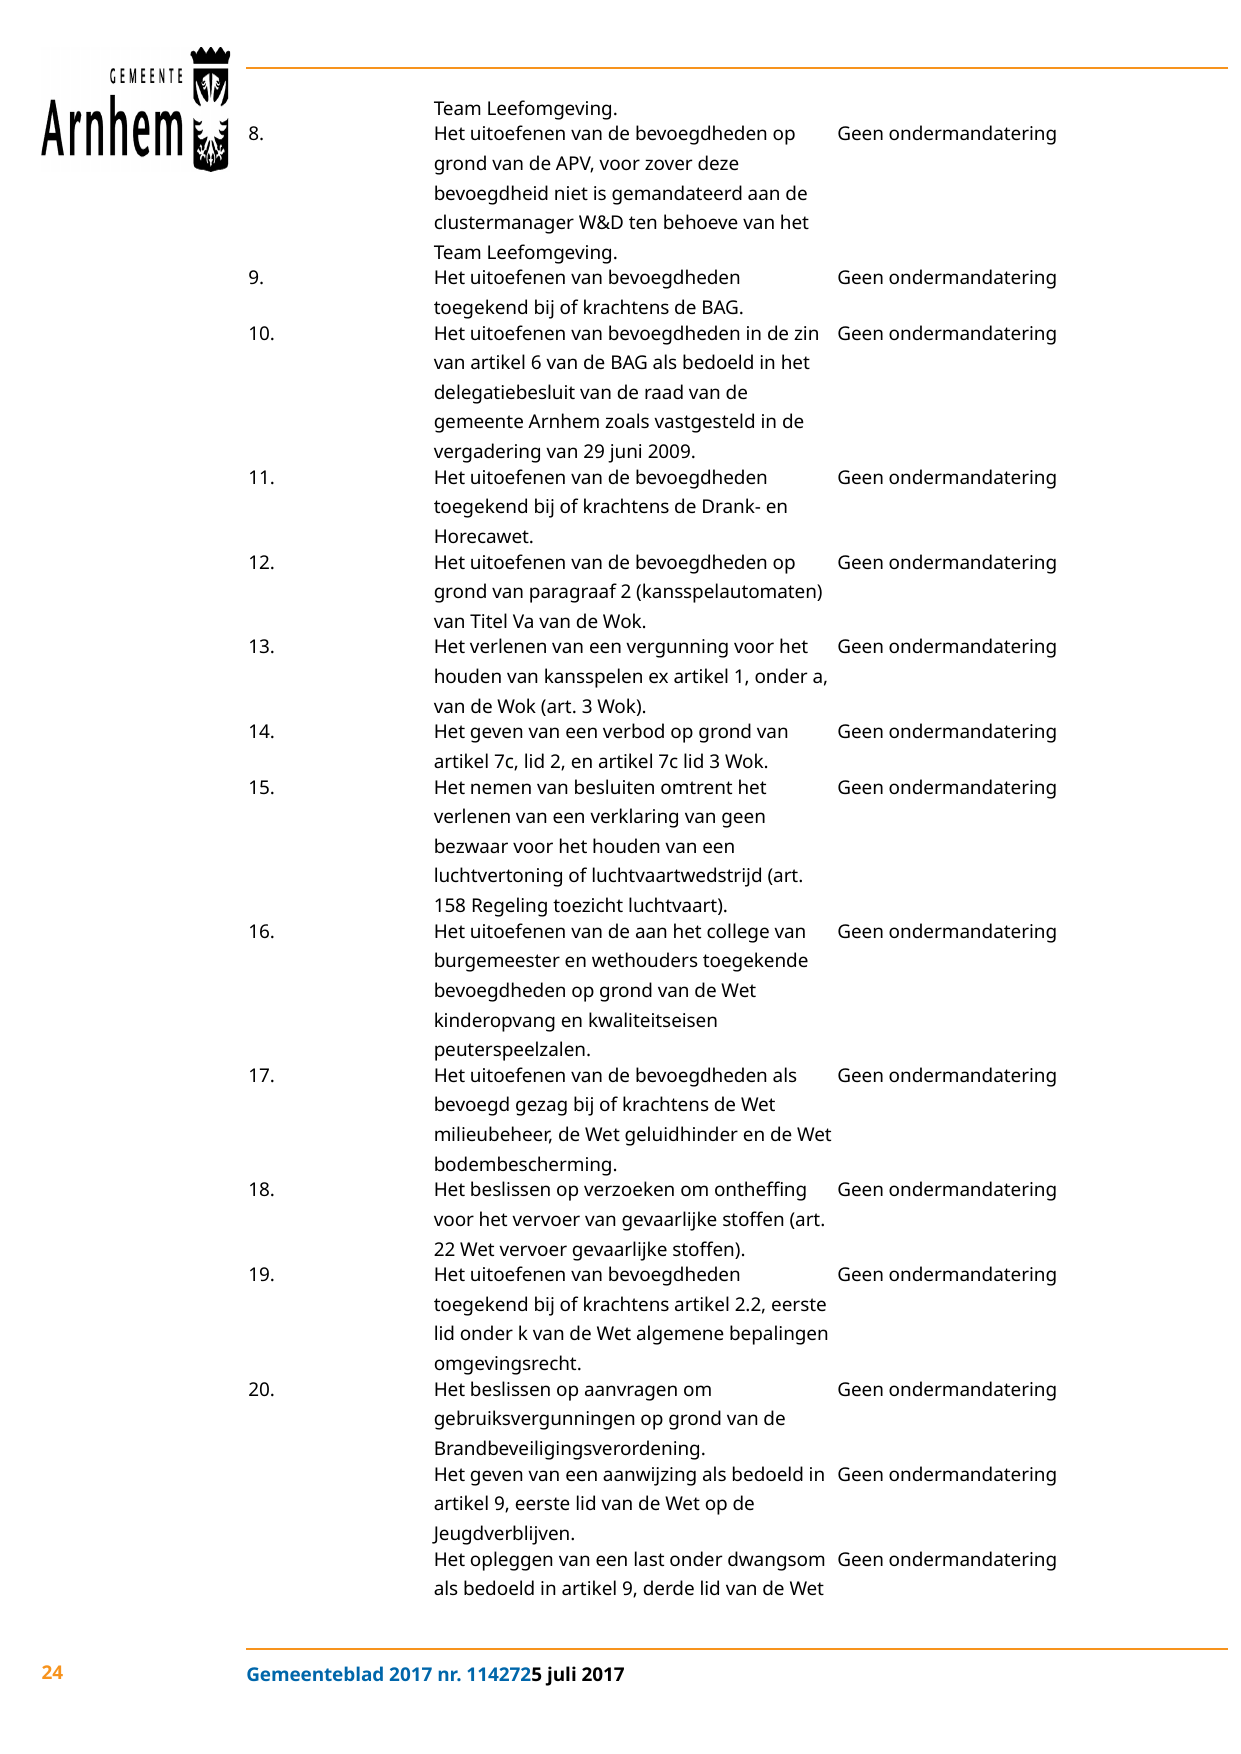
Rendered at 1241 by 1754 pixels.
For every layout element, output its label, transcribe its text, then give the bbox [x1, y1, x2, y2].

table_cell Het geven van een verbod op grond van artikel 7c, lid 2, en artikel 7c lid 3 Wok. [434, 719, 837, 774]
table_cell Geen ondermandatering [837, 1376, 1152, 1461]
table_cell Het opleggen van een last onder dwangsom als bedoeld in artikel 9, derde lid van de Wet [434, 1546, 837, 1601]
table_cell Team Leefomgeving. [434, 95, 837, 121]
table_cell 8. [248, 121, 433, 264]
table_cell Geen ondermandatering [837, 320, 1152, 464]
table_cell 10. [248, 320, 433, 464]
table_cell Het beslissen op verzoeken om ontheffing voor het vervoer van gevaarlijke stoffen (art. 22 Wet vervoer gevaarlijke stoffen). [434, 1177, 837, 1261]
table_cell Het beslissen op aanvragen om gebruiksvergunningen op grond van de Brandbeveiligingsverordening. [434, 1376, 837, 1461]
table_cell Het uitoefenen van bevoegdheden toegekend bij of krachtens de BAG. [434, 265, 837, 320]
table_cell Geen ondermandatering [837, 1461, 1152, 1546]
table_cell Het uitoefenen van de bevoegdheden toegekend bij of krachtens de Drank- en Horecawet. [434, 464, 837, 549]
table_cell Geen ondermandatering [837, 549, 1152, 634]
table_cell 18. [248, 1177, 433, 1261]
table_cell Het nemen van besluiten omtrent het verlenen van een verklaring van geen bezwaar voor het houden van een luchtvertoning of luchtvaartwedstrijd (art. 158 Regeling toezicht luchtvaart). [434, 774, 837, 918]
table_cell 16. [248, 918, 433, 1062]
table_cell Het uitoefenen van bevoegdheden in de zin van artikel 6 van de BAG als bedoeld in het delegatiebesluit van de raad van de gemeente Arnhem zoals vastgesteld in de vergadering van 29 juni 2009. [434, 320, 837, 464]
table_cell Geen ondermandatering [837, 1261, 1152, 1376]
table_cell Geen ondermandatering [837, 634, 1152, 719]
table_cell Het uitoefenen van de bevoegdheden op grond van de APV, voor zover deze bevoegdheid niet is gemandateerd aan de clustermanager W&D ten behoeve van het Team Leefomgeving. [434, 121, 837, 264]
table_cell Het uitoefenen van de aan het college van burgemeester en wethouders toegekende bevoegdheden op grond van de Wet kinderopvang en kwaliteitseisen peuterspeelzalen. [434, 918, 837, 1062]
table_cell Geen ondermandatering [837, 774, 1152, 918]
table_cell Geen ondermandatering [837, 1177, 1152, 1261]
table_cell Geen ondermandatering [837, 1546, 1152, 1601]
table_cell [248, 1546, 433, 1601]
table_cell 11. [248, 464, 433, 549]
table_cell 14. [248, 719, 433, 774]
table_cell [837, 95, 1152, 121]
table_cell 13. [248, 634, 433, 719]
table_cell Geen ondermandatering [837, 918, 1152, 1062]
table_cell Het uitoefenen van de bevoegdheden op grond van paragraaf 2 (kansspelautomaten) van Titel Va van de Wok. [434, 549, 837, 634]
table_cell Geen ondermandatering [837, 464, 1152, 549]
table_cell 15. [248, 774, 433, 918]
table_cell 20. [248, 1376, 433, 1461]
table_cell 17. [248, 1062, 433, 1177]
picture [41, 47, 231, 172]
table_cell Het uitoefenen van de bevoegdheden als bevoegd gezag bij of krachtens de Wet milieubeheer, de Wet geluidhinder en de Wet bodembescherming. [434, 1062, 837, 1177]
table_cell 12. [248, 549, 433, 634]
table_cell Het verlenen van een vergunning voor het houden van kansspelen ex artikel 1, onder a, van de Wok (art. 3 Wok). [434, 634, 837, 719]
table_cell 9. [248, 265, 433, 320]
table_cell Geen ondermandatering [837, 719, 1152, 774]
table_cell Het geven van een aanwijzing als bedoeld in artikel 9, eerste lid van de Wet op de Jeugdverblijven. [434, 1461, 837, 1546]
table_cell Geen ondermandatering [837, 265, 1152, 320]
table_cell 19. [248, 1261, 433, 1376]
table_cell Geen ondermandatering [837, 1062, 1152, 1177]
table_cell Het uitoefenen van bevoegdheden toegekend bij of krachtens artikel 2.2, eerste lid onder k van de Wet algemene bepalingen omgevingsrecht. [434, 1261, 837, 1376]
table_cell [248, 95, 433, 121]
table_cell [248, 1461, 433, 1546]
table_cell Geen ondermandatering [837, 121, 1152, 264]
